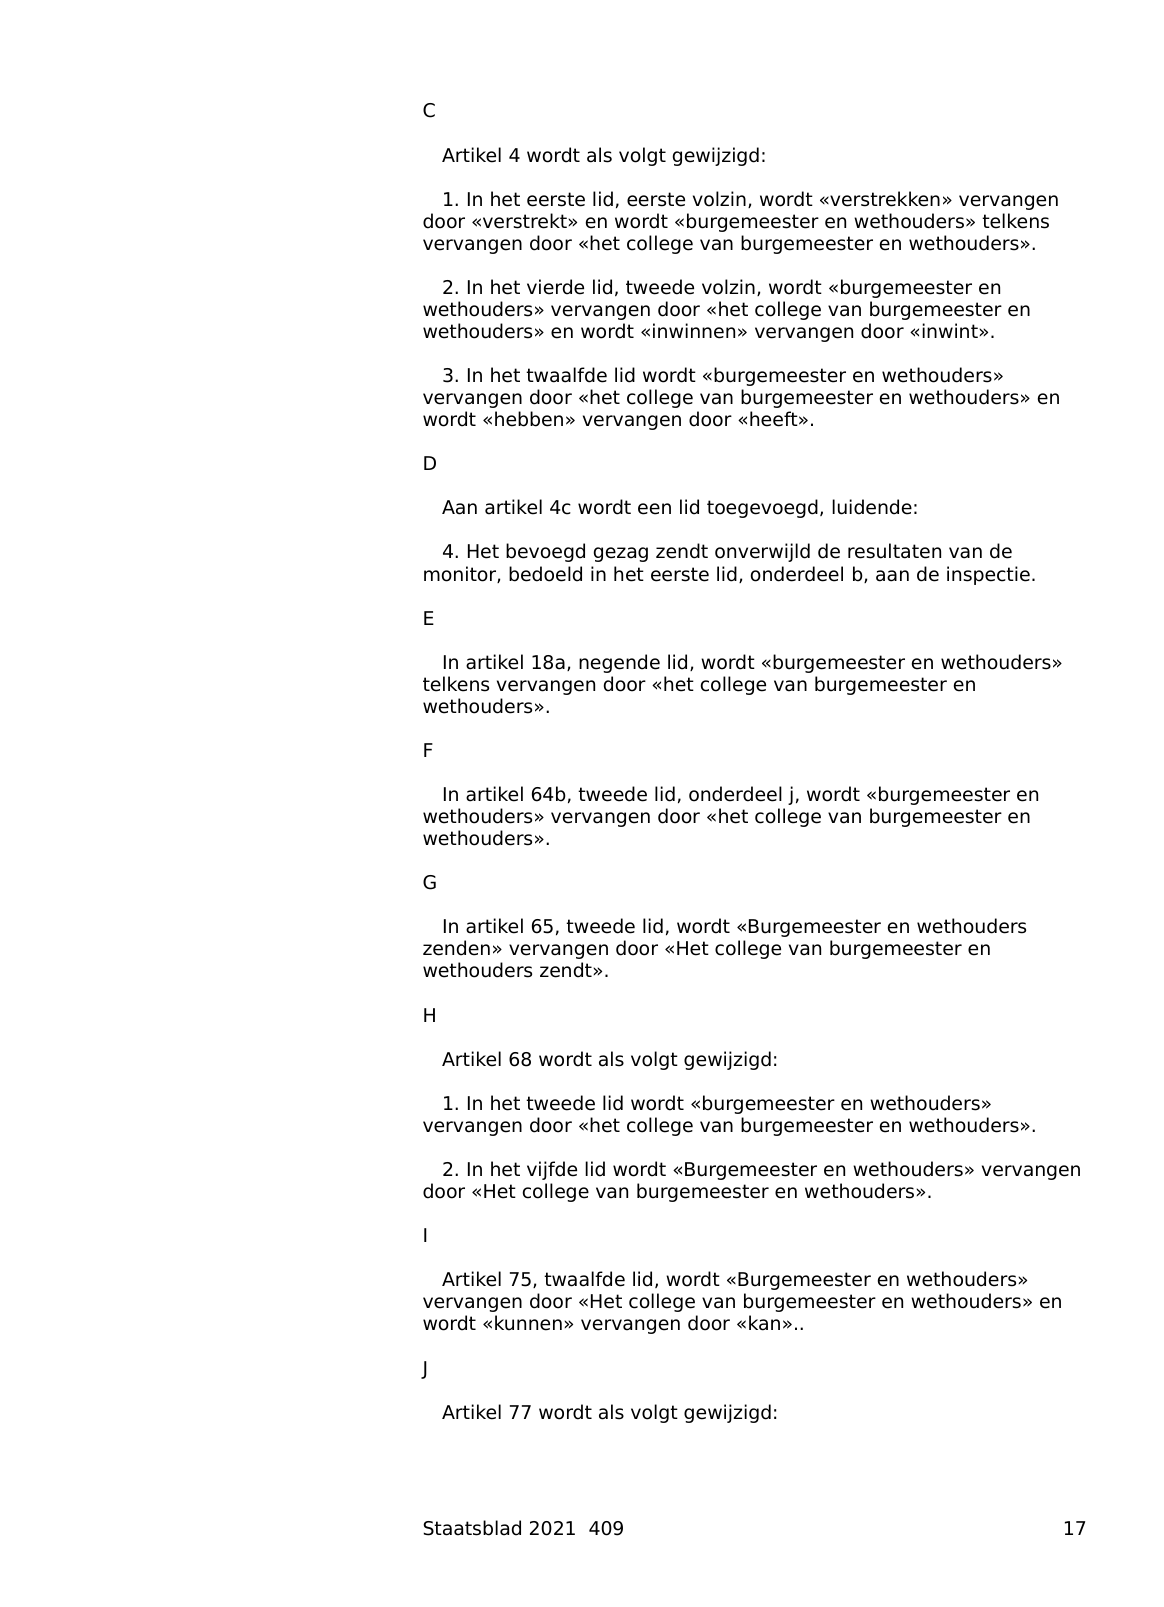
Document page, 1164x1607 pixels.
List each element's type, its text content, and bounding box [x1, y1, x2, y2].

text I [422, 1225, 1087, 1247]
text Artikel 75, twaalfde lid, wordt «Burgemeester en wethouders» vervangen door «Het college van burgemeester en wethouders» en wordt «kunnen» vervangen door «kan».. [422, 1269, 1087, 1335]
text Artikel 77 wordt als volgt gewijzigd: [422, 1402, 1087, 1423]
text E [422, 608, 1087, 629]
text In artikel 65, tweede lid, wordt «Burgemeester en wethouders zenden» vervangen door «Het college van burgemeester en wethouders zendt». [422, 916, 1087, 982]
text F [422, 740, 1087, 762]
text 3. In het twaalfde lid wordt «burgemeester en wethouders» vervangen door «het college van burgemeester en wethouders» en wordt «hebben» vervangen door «heeft». [422, 365, 1087, 431]
text 1. In het eerste lid, eerste volzin, wordt «verstrekken» vervangen door «verstrekt» en wordt «burgemeester en wethouders» telkens vervangen door «het college van burgemeester en wethouders». [422, 189, 1087, 255]
text H [422, 1004, 1087, 1026]
text In artikel 18a, negende lid, wordt «burgemeester en wethouders» telkens vervangen door «het college van burgemeester en wethouders». [422, 652, 1087, 718]
text In artikel 64b, tweede lid, onderdeel j, wordt «burgemeester en wethouders» vervangen door «het college van burgemeester en wethouders». [422, 784, 1087, 850]
text Aan artikel 4c wordt een lid toegevoegd, luidende: [422, 497, 1087, 519]
text Artikel 4 wordt als volgt gewijzigd: [422, 144, 1087, 167]
text 2. In het vijfde lid wordt «Burgemeester en wethouders» vervangen door «Het college van burgemeester en wethouders». [422, 1159, 1087, 1203]
text G [422, 872, 1087, 894]
text D [422, 453, 1087, 475]
text Artikel 68 wordt als volgt gewijzigd: [422, 1049, 1087, 1071]
text C [422, 100, 1087, 122]
text 4. Het bevoegd gezag zendt onverwijld de resultaten van de monitor, bedoeld in het eerste lid, onderdeel b, aan de inspectie. [422, 541, 1087, 585]
text 1. In het tweede lid wordt «burgemeester en wethouders» vervangen door «het college van burgemeester en wethouders». [422, 1093, 1087, 1137]
text 2. In het vierde lid, tweede volzin, wordt «burgemeester en wethouders» vervangen door «het college van burgemeester en wethouders» en wordt «inwinnen» vervangen door «inwint». [422, 277, 1087, 343]
text J [422, 1357, 1087, 1379]
